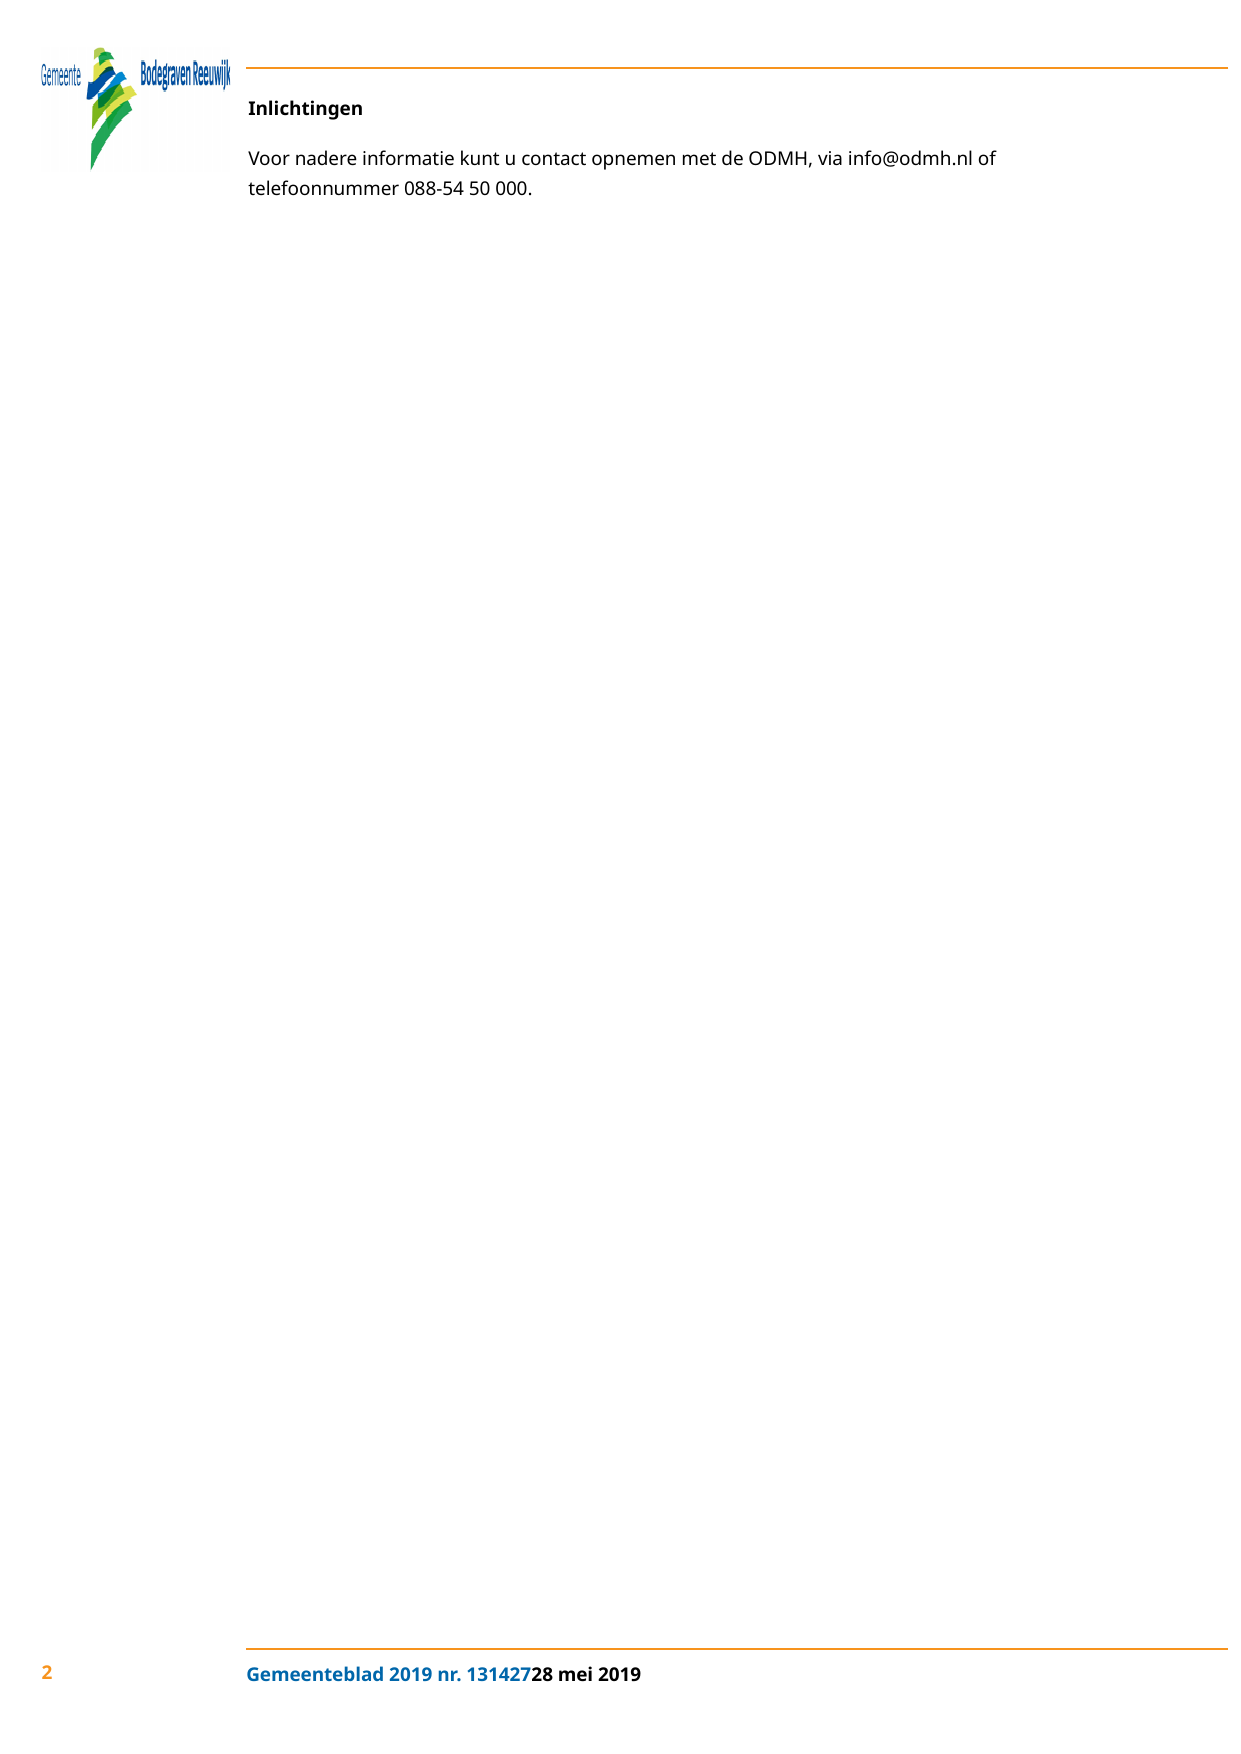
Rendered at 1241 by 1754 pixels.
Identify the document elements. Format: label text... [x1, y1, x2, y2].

text Inlichtingen [248, 95, 1152, 121]
picture [41, 47, 231, 172]
text Voor nadere informatie kunt u contact opnemen met de ODMH, via info@odmh.nl of telefoonnummer 088-54 50 000. [248, 145, 1152, 201]
